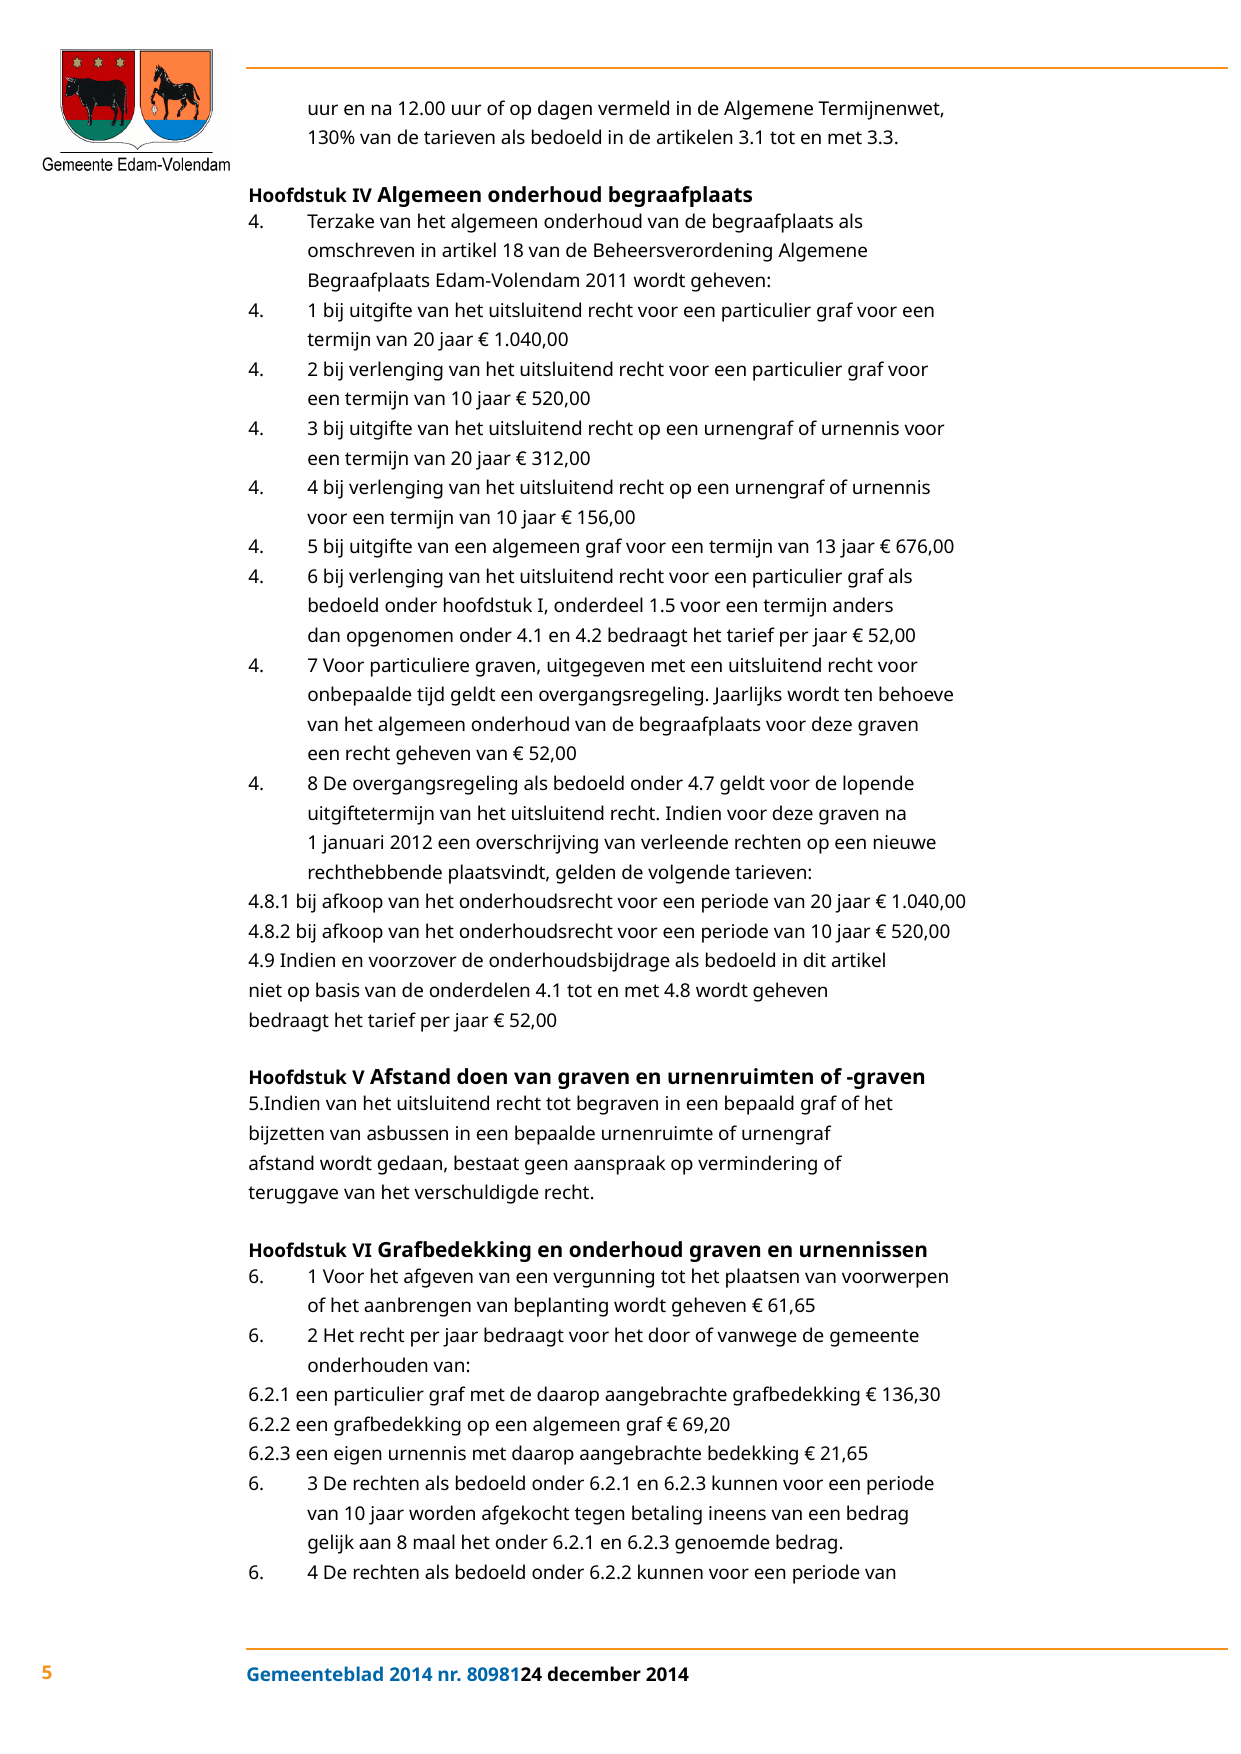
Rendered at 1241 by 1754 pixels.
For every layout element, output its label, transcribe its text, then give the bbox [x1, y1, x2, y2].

text 4.8.1 bij afkoop van het onderhoudsrecht voor een periode van 20 jaar € 1.040,00 [248, 888, 1152, 914]
text Hoofdstuk V Afstand doen van graven en urnenruimten of -graven [248, 1062, 1152, 1091]
text 6.2.2 een grafbedekking op een algemeen graf € 69,20 [248, 1411, 1152, 1437]
list onderhouden van: [248, 1352, 1152, 1378]
list Begraafplaats Edam-Volendam 2011 wordt geheven: [248, 267, 1152, 293]
text 5.Indien van het uitsluitend recht tot begraven in een bepaald graf of het [248, 1091, 1152, 1116]
list uitgiftetermijn van het uitsluitend recht. Indien voor deze graven na [248, 800, 1152, 826]
list van 10 jaar worden afgekocht tegen betaling ineens van een bedrag [248, 1500, 1152, 1526]
list omschreven in artikel 18 van de Beheersverordening Algemene [248, 238, 1152, 263]
list 5 bij uitgifte van een algemeen graf voor een termijn van 13 jaar € 676,00 [248, 533, 1152, 559]
text teruggave van het verschuldigde recht. [248, 1179, 1152, 1205]
list termijn van 20 jaar € 1.040,00 [248, 326, 1152, 352]
text afstand wordt gedaan, bestaat geen aanspraak op vermindering of [248, 1150, 1152, 1176]
list 1 januari 2012 een overschrijving van verleende rechten op een nieuwe [248, 829, 1152, 855]
list rechthebbende plaatsvindt, gelden de volgende tarieven: [248, 859, 1152, 885]
list een termijn van 20 jaar € 312,00 [248, 445, 1152, 471]
text niet op basis van de onderdelen 4.1 tot en met 4.8 wordt geheven [248, 977, 1152, 1003]
list 4 bij verlenging van het uitsluitend recht op een urnengraf of urnennis [248, 474, 1152, 500]
text Hoofdstuk IV Algemeen onderhoud begraafplaats [248, 180, 1152, 208]
text 4.8.2 bij afkoop van het onderhoudsrecht voor een periode van 10 jaar € 520,00 [248, 918, 1152, 944]
list voor een termijn van 10 jaar € 156,00 [248, 504, 1152, 530]
list 1 bij uitgifte van het uitsluitend recht voor een particulier graf voor een [248, 297, 1152, 323]
list onbepaalde tijd geldt een overgangsregeling. Jaarlijks wordt ten behoeve [248, 681, 1152, 707]
text bijzetten van asbussen in een bepaalde urnenruimte of urnengraf [248, 1120, 1152, 1146]
list een recht geheven van € 52,00 [248, 741, 1152, 766]
list dan opgenomen onder 4.1 en 4.2 bedraagt het tarief per jaar € 52,00 [248, 622, 1152, 648]
text 6.2.3 een eigen urnennis met daarop aangebrachte bedekking € 21,65 [248, 1441, 1152, 1466]
text 6.2.1 een particulier graf met de daarop aangebrachte grafbedekking € 136,30 [248, 1381, 1152, 1407]
text bedraagt het tarief per jaar € 52,00 [248, 1007, 1152, 1033]
list 3 De rechten als bedoeld onder 6.2.1 en 6.2.3 kunnen voor een periode [248, 1470, 1152, 1496]
list gelijk aan 8 maal het onder 6.2.1 en 6.2.3 genoemde bedrag. [248, 1529, 1152, 1555]
list uur en na 12.00 uur of op dagen vermeld in de Algemene Termijnenwet, [248, 95, 1152, 121]
list of het aanbrengen van beplanting wordt geheven € 61,65 [248, 1293, 1152, 1318]
list van het algemeen onderhoud van de begraafplaats voor deze graven [248, 711, 1152, 737]
list 7 Voor particuliere graven, uitgegeven met een uitsluitend recht voor [248, 652, 1152, 678]
list 6 bij verlenging van het uitsluitend recht voor een particulier graf als [248, 563, 1152, 589]
text 4.9 Indien en voorzover de onderhoudsbijdrage als bedoeld in dit artikel [248, 948, 1152, 973]
list 2 Het recht per jaar bedraagt voor het door of vanwege de gemeente [248, 1322, 1152, 1348]
picture [41, 47, 231, 172]
list 8 De overgangsregeling als bedoeld onder 4.7 geldt voor de lopende [248, 770, 1152, 796]
list 130% van de tarieven als bedoeld in de artikelen 3.1 tot en met 3.3. [248, 124, 1152, 150]
list 2 bij verlenging van het uitsluitend recht voor een particulier graf voor [248, 356, 1152, 382]
list 1 Voor het afgeven van een vergunning tot het plaatsen van voorwerpen [248, 1263, 1152, 1289]
list bedoeld onder hoofdstuk I, onderdeel 1.5 voor een termijn anders [248, 593, 1152, 618]
text Hoofdstuk VI Grafbedekking en onderhoud graven en urnennissen [248, 1235, 1152, 1263]
list 4 De rechten als bedoeld onder 6.2.2 kunnen voor een periode van [248, 1559, 1152, 1585]
list 3 bij uitgifte van het uitsluitend recht op een urnengraf of urnennis voor [248, 415, 1152, 441]
list Terzake van het algemeen onderhoud van de begraafplaats als [248, 208, 1152, 234]
list een termijn van 10 jaar € 520,00 [248, 386, 1152, 411]
